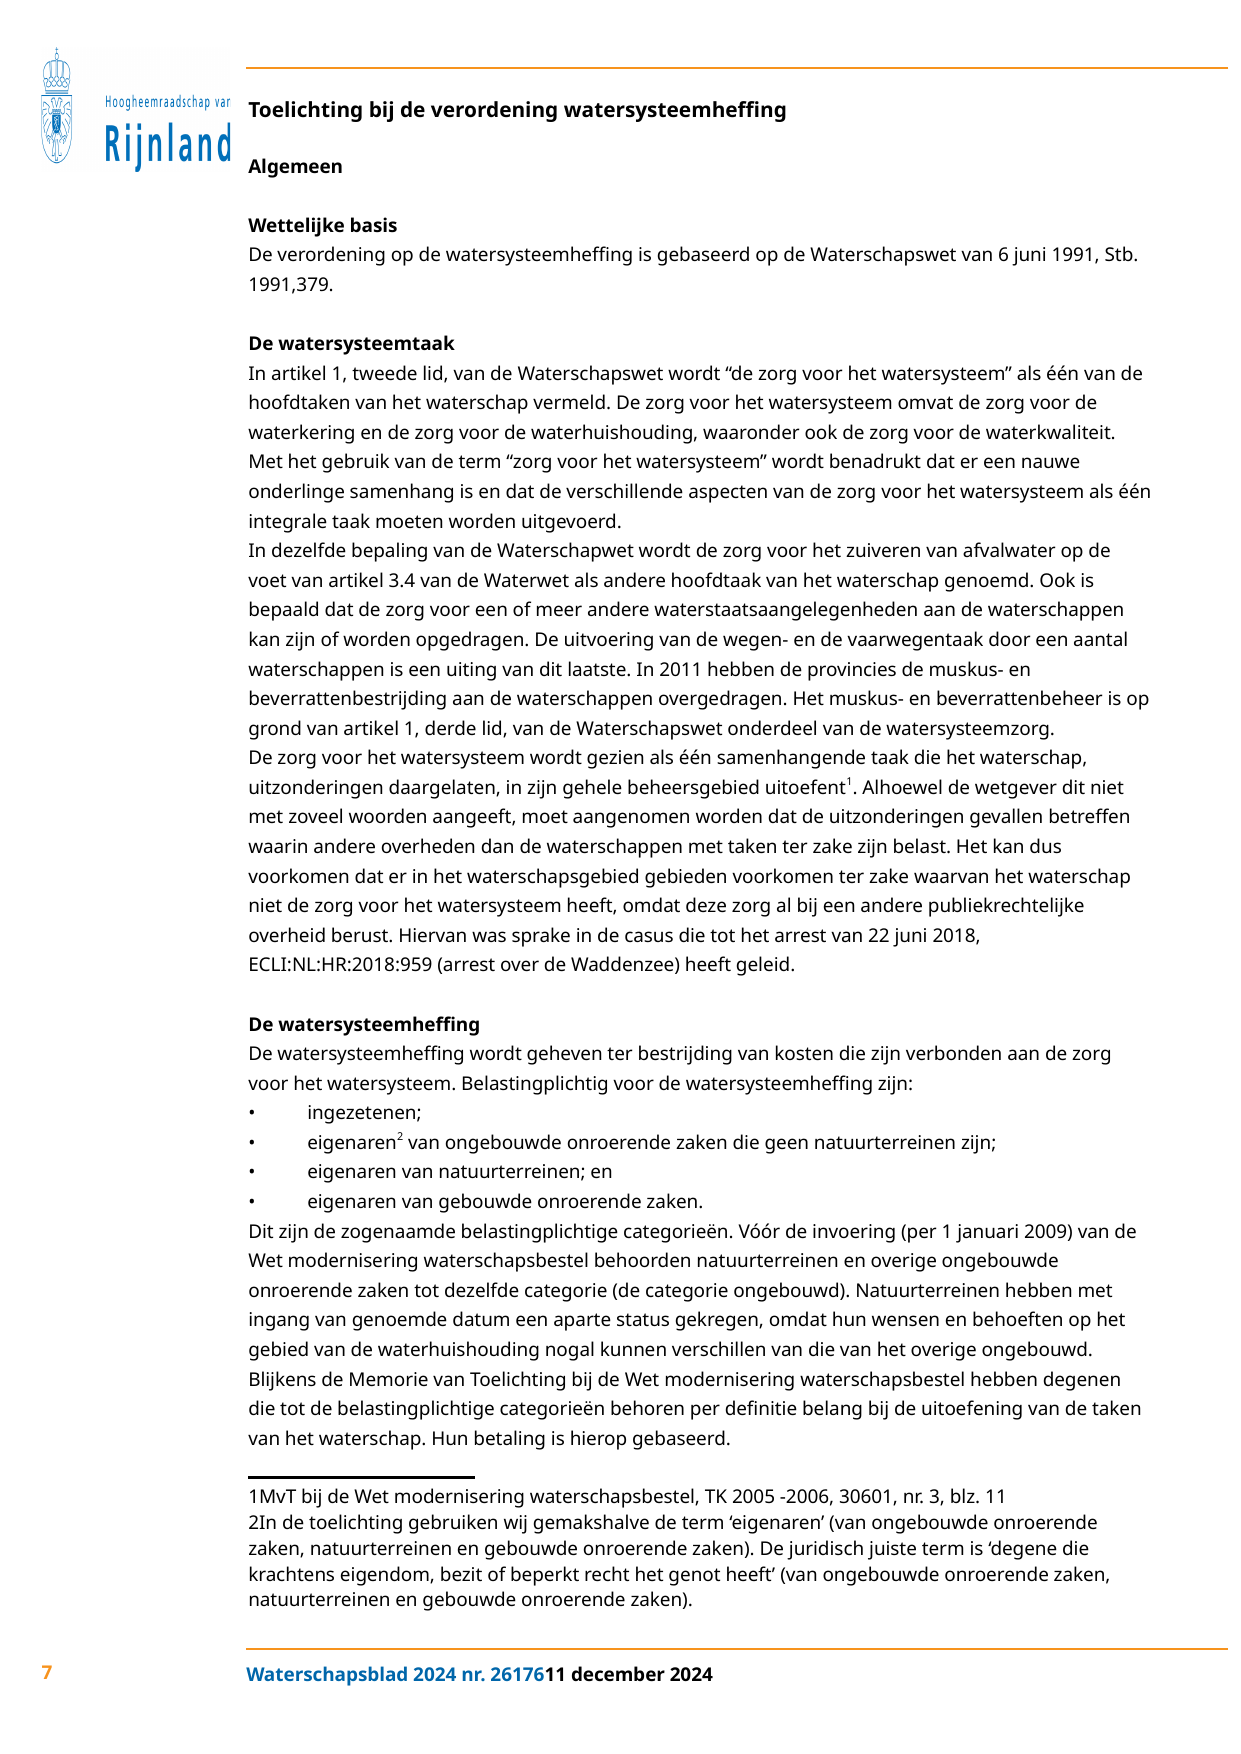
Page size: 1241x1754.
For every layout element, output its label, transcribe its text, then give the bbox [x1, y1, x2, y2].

picture [41, 47, 231, 172]
list eigenaren van natuurterreinen; en [248, 1159, 1152, 1184]
text Blijkens de Memorie van Toelichting bij de Wet modernisering waterschapsbestel hebben degenen die tot de belastingplichtige categorieën behoren per definitie belang bij de uitoefening van de taken van het waterschap. Hun betaling is hierop gebaseerd. [248, 1366, 1152, 1451]
text Toelichting bij de verordening watersysteemheffing [248, 95, 1152, 123]
text De watersysteemtaak [248, 330, 1152, 356]
text De watersysteemheffing wordt geheven ter bestrijding van kosten die zijn verbonden aan de zorg voor het watersysteem. Belastingplichtig voor de watersysteemheffing zijn: [248, 1040, 1152, 1096]
text De watersysteemheffing [248, 1011, 1152, 1037]
text In artikel 1, tweede lid, van de Waterschapswet wordt “de zorg voor het watersysteem” als één van de hoofdtaken van het waterschap vermeld. De zorg voor het watersysteem omvat de zorg voor de waterkering en de zorg voor de waterhuishouding, waaronder ook de zorg voor de waterkwaliteit. Met het gebruik van de term “zorg voor het watersysteem” wordt benadrukt dat er een nauwe onderlinge samenhang is en dat de verschillende aspecten van de zorg voor het watersysteem als één integrale taak moeten worden uitgevoerd. [248, 360, 1152, 534]
text Algemeen [248, 153, 1152, 179]
text Dit zijn de zogenaamde belastingplichtige categorieën. Vóór de invoering (per 1 januari 2009) van de Wet modernisering waterschapsbestel behoorden natuurterreinen en overige ongebouwde onroerende zaken tot dezelfde categorie (de categorie ongebouwd). Natuurterreinen hebben met ingang van genoemde datum een aparte status gekregen, omdat hun wensen en behoeften op het gebied van de waterhuishouding nogal kunnen verschillen van die van het overige ongebouwd. [248, 1218, 1152, 1362]
text In dezelfde bepaling van de Waterschapwet wordt de zorg voor het zuiveren van afvalwater op de voet van artikel 3.4 van de Waterwet als andere hoofdtaak van het waterschap genoemd. Ook is bepaald dat de zorg voor een of meer andere waterstaatsaangelegenheden aan de waterschappen kan zijn of worden opgedragen. De uitvoering van de wegen- en de vaarwegentaak door een aantal waterschappen is een uiting van dit laatste. In 2011 hebben de provincies de muskus- en beverrattenbestrijding aan de waterschappen overgedragen. Het muskus- en beverrattenbeheer is op grond van artikel 1, derde lid, van de Waterschapswet onderdeel van de watersysteemzorg. [248, 537, 1152, 741]
list eigenaren van ongebouwde onroerende zaken die geen natuurterreinen zijn; [248, 1129, 1152, 1155]
text Wettelijke basis [248, 212, 1152, 238]
list ingezetenen; [248, 1099, 1152, 1125]
text De zorg voor het watersysteem wordt gezien als één samenhangende taak die het waterschap, uitzonderingen daargelaten, in zijn gehele beheersgebied uitoefent. Alhoewel de wetgever dit niet met zoveel woorden aangeeft, moet aangenomen worden dat de uitzonderingen gevallen betreffen waarin andere overheden dan de waterschappen met taken ter zake zijn belast. Het kan dus voorkomen dat er in het waterschapsgebied gebieden voorkomen ter zake waarvan het waterschap niet de zorg voor het watersysteem heeft, omdat deze zorg al bij een andere publiekrechtelijke overheid berust. Hiervan was sprake in de casus die tot het arrest van 22 juni 2018, ECLI:NL:HR:2018:959 (arrest over de Waddenzee) heeft geleid. [248, 744, 1152, 977]
text MvT bij de Wet modernisering waterschapsbestel, TK 2005 -2006, 30601, nr. 3, blz. 11 [248, 1483, 1152, 1509]
text De verordening op de watersysteemheffing is gebaseerd op de Waterschapswet van 6 juni 1991, Stb. 1991,379. [248, 242, 1152, 297]
list eigenaren van gebouwde onroerende zaken. [248, 1188, 1152, 1214]
list In de toelichting gebruiken wij gemakshalve de term ‘eigenaren’ (van ongebouwde onroerende zaken, natuurterreinen en gebouwde onroerende zaken). De juridisch juiste term is ‘degene die krachtens eigendom, bezit of beperkt recht het genot heeft’ (van ongebouwde onroerende zaken, natuurterreinen en gebouwde onroerende zaken). [248, 1509, 1152, 1612]
